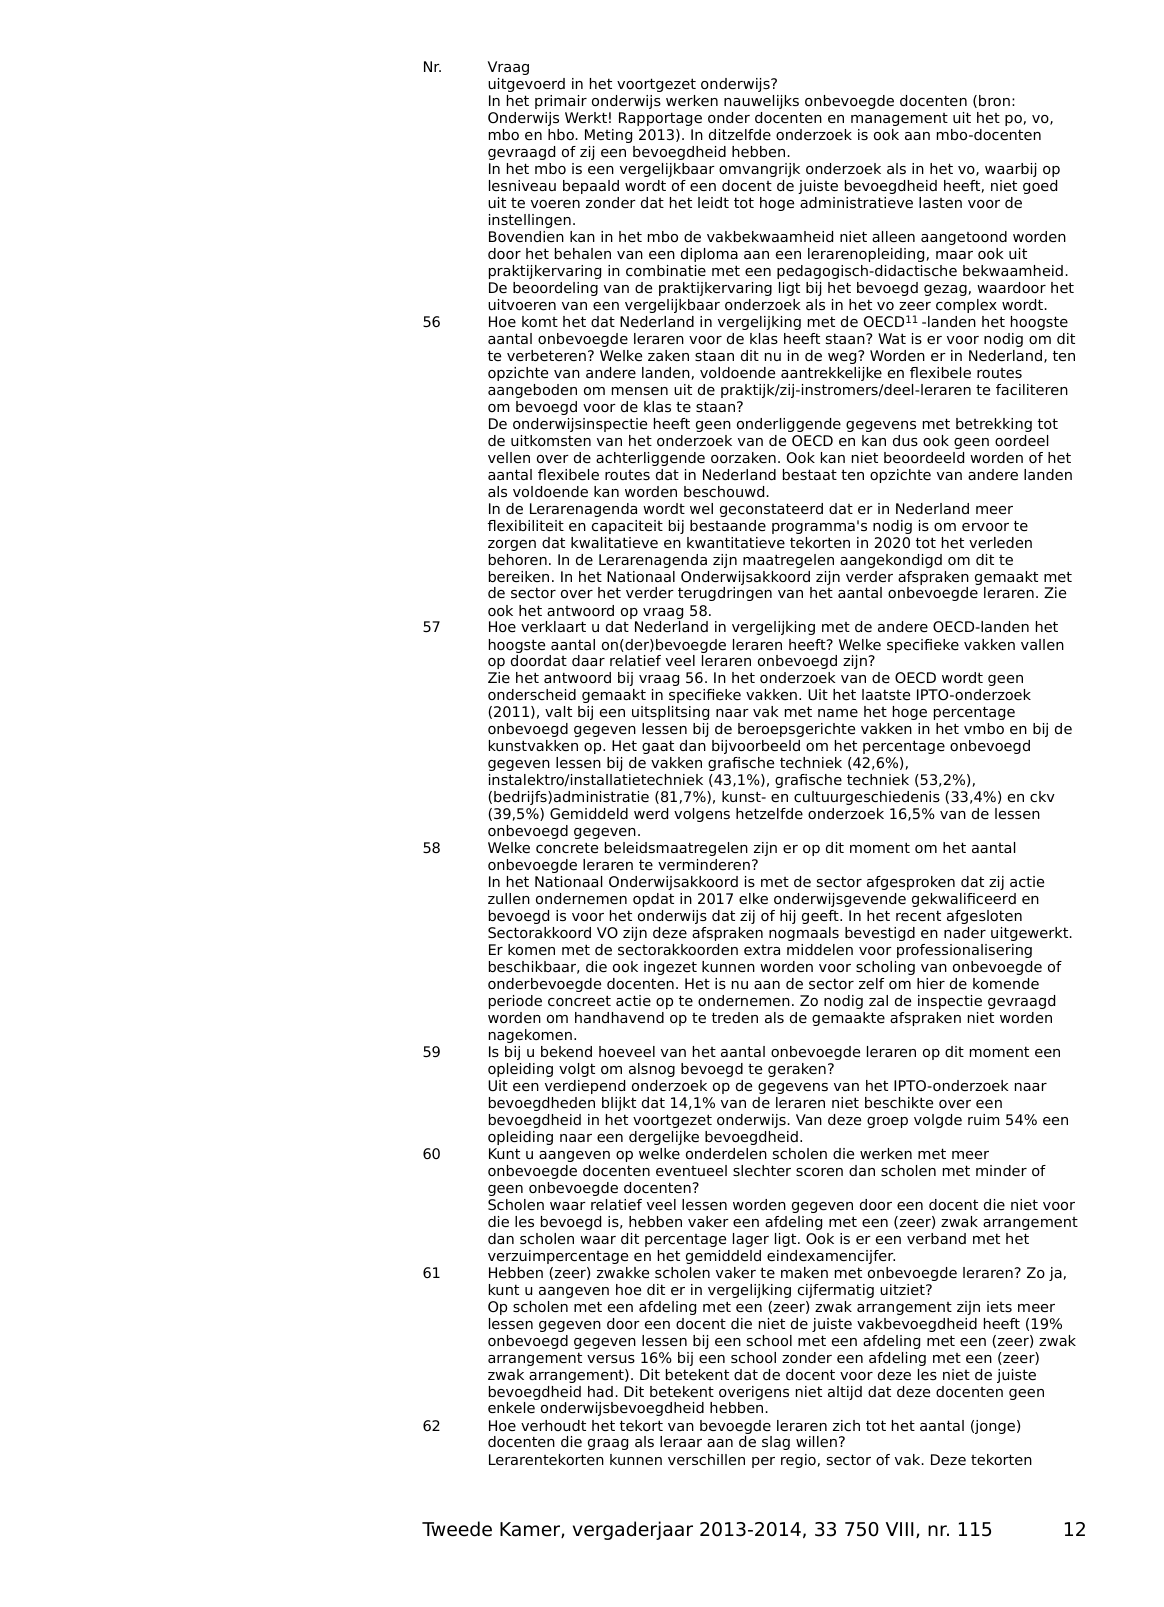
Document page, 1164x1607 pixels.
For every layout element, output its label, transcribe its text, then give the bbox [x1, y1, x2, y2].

table_cell 56 [422, 314, 481, 619]
table_cell Hoe verhoudt het tekort van bevoegde leraren zich tot het aantal (jonge) docenten die graag als leraar aan de slag willen? Lerarentekorten kunnen verschillen per regio, sector of vak. Deze tekorten [481, 1418, 1087, 1468]
table_cell 59 [422, 1044, 481, 1146]
table_cell Hoe verklaart u dat Nederland in vergelijking met de andere OECD-landen het hoogste aantal on(der)bevoegde leraren heeft? Welke specifieke vakken vallen op doordat daar relatief veel leraren onbevoegd zijn? Zie het antwoord bij vraag 56. In het onderzoek van de OECD wordt geen onderscheid gemaakt in specifieke vakken. Uit het laatste IPTO-onderzoek (2011), valt bij een uitsplitsing naar vak met name het hoge percentage onbevoegd gegeven lessen bij de beroepsgerichte vakken in het vmbo en bij de kunstvakken op. Het gaat dan bijvoorbeeld om het percentage onbevoegd gegeven lessen bij de vakken grafische techniek (42,6%), instalektro/installatietechniek (43,1%), grafische techniek (53,2%), (bedrijfs)administratie (81,7%), kunst- en cultuurgeschiedenis (33,4%) en ckv (39,5%) Gemiddeld werd volgens hetzelfde onderzoek 16,5% van de lessen onbevoegd gegeven. [481, 619, 1087, 840]
table_cell 61 [422, 1265, 481, 1417]
table_cell Welke concrete beleidsmaatregelen zijn er op dit moment om het aantal onbevoegde leraren te verminderen? In het Nationaal Onderwijsakkoord is met de sector afgesproken dat zij actie zullen ondernemen opdat in 2017 elke onderwijsgevende gekwalificeerd en bevoegd is voor het onderwijs dat zij of hij geeft. In het recent afgesloten Sectorakkoord VO zijn deze afspraken nogmaals bevestigd en nader uitgewerkt. Er komen met de sectorakkoorden extra middelen voor professionalisering beschikbaar, die ook ingezet kunnen worden voor scholing van onbevoegde of onderbevoegde docenten. Het is nu aan de sector zelf om hier de komende periode concreet actie op te ondernemen. Zo nodig zal de inspectie gevraagd worden om handhavend op te treden als de gemaakte afspraken niet worden nagekomen. [481, 840, 1087, 1044]
table_cell 62 [422, 1418, 481, 1468]
table_cell 60 [422, 1146, 481, 1264]
table_cell [422, 76, 481, 314]
table_cell Hebben (zeer) zwakke scholen vaker te maken met onbevoegde leraren? Zo ja, kunt u aangeven hoe dit er in vergelijking cijfermatig uitziet? Op scholen met een afdeling met een (zeer) zwak arrangement zijn iets meer lessen gegeven door een docent die niet de juiste vakbevoegdheid heeft (19% onbevoegd gegeven lessen bij een school met een afdeling met een (zeer) zwak arrangement versus 16% bij een school zonder een afdeling met een (zeer) zwak arrangement). Dit betekent dat de docent voor deze les niet de juiste bevoegdheid had. Dit betekent overigens niet altijd dat deze docenten geen enkele onderwijsbevoegdheid hebben. [481, 1265, 1087, 1417]
table_cell 58 [422, 840, 481, 1044]
table_header Nr. [422, 59, 481, 76]
table_cell 57 [422, 619, 481, 840]
table_cell Hoe komt het dat Nederland in vergelijking met de OECD11-landen het hoogste aantal onbevoegde leraren voor de klas heeft staan? Wat is er voor nodig om dit te verbeteren? Welke zaken staan dit nu in de weg? Worden er in Nederland, ten opzichte van andere landen, voldoende aantrekkelijke en flexibele routes aangeboden om mensen uit de praktijk/zij-instromers/deel-leraren te faciliteren om bevoegd voor de klas te staan? De onderwijsinspectie heeft geen onderliggende gegevens met betrekking tot de uitkomsten van het onderzoek van de OECD en kan dus ook geen oordeel vellen over de achterliggende oorzaken. Ook kan niet beoordeeld worden of het aantal flexibele routes dat in Nederland bestaat ten opzichte van andere landen als voldoende kan worden beschouwd. In de Lerarenagenda wordt wel geconstateerd dat er in Nederland meer flexibiliteit en capaciteit bij bestaande programma's nodig is om ervoor te zorgen dat kwalitatieve en kwantitatieve tekorten in 2020 tot het verleden behoren. In de Lerarenagenda zijn maatregelen aangekondigd om dit te bereiken. In het Nationaal Onderwijsakkoord zijn verder afspraken gemaakt met de sector over het verder terugdringen van het aantal onbevoegde leraren. Zie ook het antwoord op vraag 58. [481, 314, 1087, 619]
table_cell Kunt u aangeven op welke onderdelen scholen die werken met meer onbevoegde docenten eventueel slechter scoren dan scholen met minder of geen onbevoegde docenten? Scholen waar relatief veel lessen worden gegeven door een docent die niet voor die les bevoegd is, hebben vaker een afdeling met een (zeer) zwak arrangement dan scholen waar dit percentage lager ligt. Ook is er een verband met het verzuimpercentage en het gemiddeld eindexamencijfer. [481, 1146, 1087, 1264]
table_header Vraag [481, 59, 1087, 76]
table_cell uitgevoerd in het voortgezet onderwijs? In het primair onderwijs werken nauwelijks onbevoegde docenten (bron: Onderwijs Werkt! Rapportage onder docenten en management uit het po, vo, mbo en hbo. Meting 2013). In ditzelfde onderzoek is ook aan mbo-docenten gevraagd of zij een bevoegdheid hebben. In het mbo is een vergelijkbaar omvangrijk onderzoek als in het vo, waarbij op lesniveau bepaald wordt of een docent de juiste bevoegdheid heeft, niet goed uit te voeren zonder dat het leidt tot hoge administratieve lasten voor de instellingen. Bovendien kan in het mbo de vakbekwaamheid niet alleen aangetoond worden door het behalen van een diploma aan een lerarenopleiding, maar ook uit praktijkervaring in combinatie met een pedagogisch-didactische bekwaamheid. De beoordeling van de praktijkervaring ligt bij het bevoegd gezag, waardoor het uitvoeren van een vergelijkbaar onderzoek als in het vo zeer complex wordt. [481, 76, 1087, 314]
table_cell Is bij u bekend hoeveel van het aantal onbevoegde leraren op dit moment een opleiding volgt om alsnog bevoegd te geraken? Uit een verdiepend onderzoek op de gegevens van het IPTO-onderzoek naar bevoegdheden blijkt dat 14,1% van de leraren niet beschikte over een bevoegdheid in het voortgezet onderwijs. Van deze groep volgde ruim 54% een opleiding naar een dergelijke bevoegdheid. [481, 1044, 1087, 1146]
